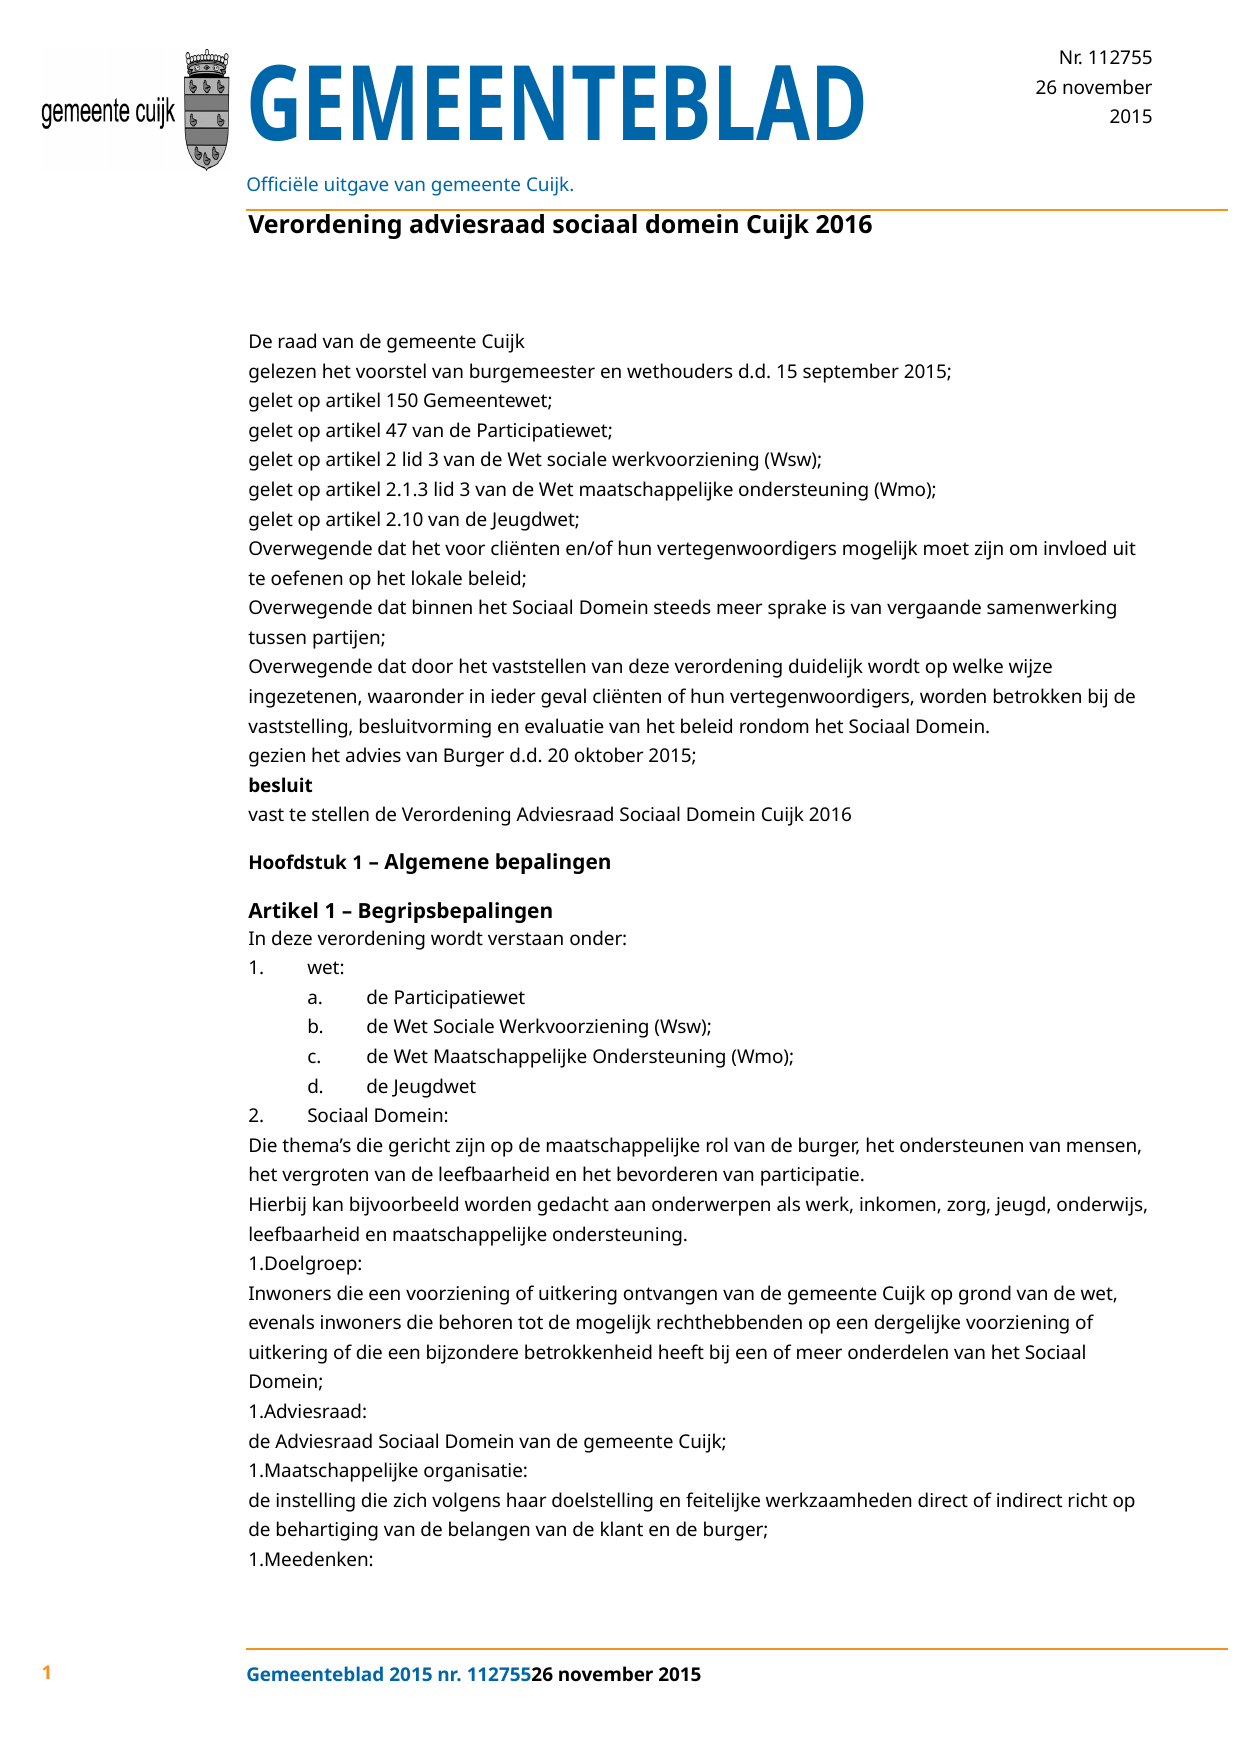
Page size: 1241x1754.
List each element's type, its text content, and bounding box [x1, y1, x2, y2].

text gelet op artikel 2 lid 3 van de Wet sociale werkvoorziening (Wsw); [248, 447, 1152, 472]
text gelet op artikel 2.1.3 lid 3 van de Wet maatschappelijke ondersteuning (Wmo); [248, 476, 1152, 502]
text gelet op artikel 2.10 van de Jeugdwet; [248, 506, 1152, 532]
text 1.Doelgroep: [248, 1250, 1152, 1276]
text Hoofdstuk 1 – Algemene bepalingen [248, 847, 1152, 876]
text Hierbij kan bijvoorbeeld worden gedacht aan onderwerpen als werk, inkomen, zorg, jeugd, onderwijs, leefbaarheid en maatschappelijke ondersteuning. [248, 1191, 1152, 1247]
text te oefenen op het lokale beleid; [248, 565, 1152, 591]
text 1.Adviesraad: [248, 1398, 1152, 1424]
text Overwegende dat door het vaststellen van deze verordening duidelijk wordt op welke wijze ingezetenen, waaronder in ieder geval cliënten of hun vertegenwoordigers, worden betrokken bij de vaststelling, besluitvorming en evaluatie van het beleid rondom het Sociaal Domein. [248, 654, 1152, 739]
list de Participatiewet [307, 984, 1152, 1010]
text de instelling die zich volgens haar doelstelling en feitelijke werkzaamheden direct of indirect richt op de behartiging van de belangen van de klant en de burger; [248, 1487, 1152, 1542]
text Artikel 1 – Begripsbepalingen [248, 897, 1152, 925]
text gelezen het voorstel van burgemeester en wethouders d.d. 15 september 2015; [248, 358, 1152, 384]
text besluit [248, 772, 1152, 798]
text gelet op artikel 150 Gemeentewet; [248, 387, 1152, 413]
list wet: [248, 954, 1152, 980]
list de Wet Maatschappelijke Ondersteuning (Wmo); [307, 1043, 1152, 1069]
list de Jeugdwet [307, 1073, 1152, 1099]
text gezien het advies van Burger d.d. 20 oktober 2015; [248, 742, 1152, 768]
text de Adviesraad Sociaal Domein van de gemeente Cuijk; [248, 1428, 1152, 1454]
text Verordening adviesraad sociaal domein Cuijk 2016 [248, 211, 1152, 241]
text In deze verordening wordt verstaan onder: [248, 925, 1152, 951]
picture [41, 47, 231, 172]
text 1.Maatschappelijke organisatie: [248, 1457, 1152, 1483]
text Die thema’s die gericht zijn op de maatschappelijke rol van de burger, het ondersteunen van mensen, het vergroten van de leefbaarheid en het bevorderen van participatie. [248, 1132, 1152, 1187]
list de Wet Sociale Werkvoorziening (Wsw); [307, 1014, 1152, 1039]
text 1.Meedenken: [248, 1546, 1152, 1572]
text De raad van de gemeente Cuijk [248, 328, 1152, 354]
text Overwegende dat het voor cliënten en/of hun vertegenwoordigers mogelijk moet zijn om invloed uit [248, 535, 1152, 561]
text gelet op artikel 47 van de Participatiewet; [248, 417, 1152, 443]
list Sociaal Domein: [248, 1102, 1152, 1128]
text vast te stellen de Verordening Adviesraad Sociaal Domein Cuijk 2016 [248, 802, 1152, 827]
text Overwegende dat binnen het Sociaal Domein steeds meer sprake is van vergaande samenwerking tussen partijen; [248, 594, 1152, 650]
text Inwoners die een voorziening of uitkering ontvangen van de gemeente Cuijk op grond van de wet, evenals inwoners die behoren tot de mogelijk rechthebbenden op een dergelijke voorziening of uitkering of die een bijzondere betrokkenheid heeft bij een of meer onderdelen van het Sociaal Domein; [248, 1280, 1152, 1394]
